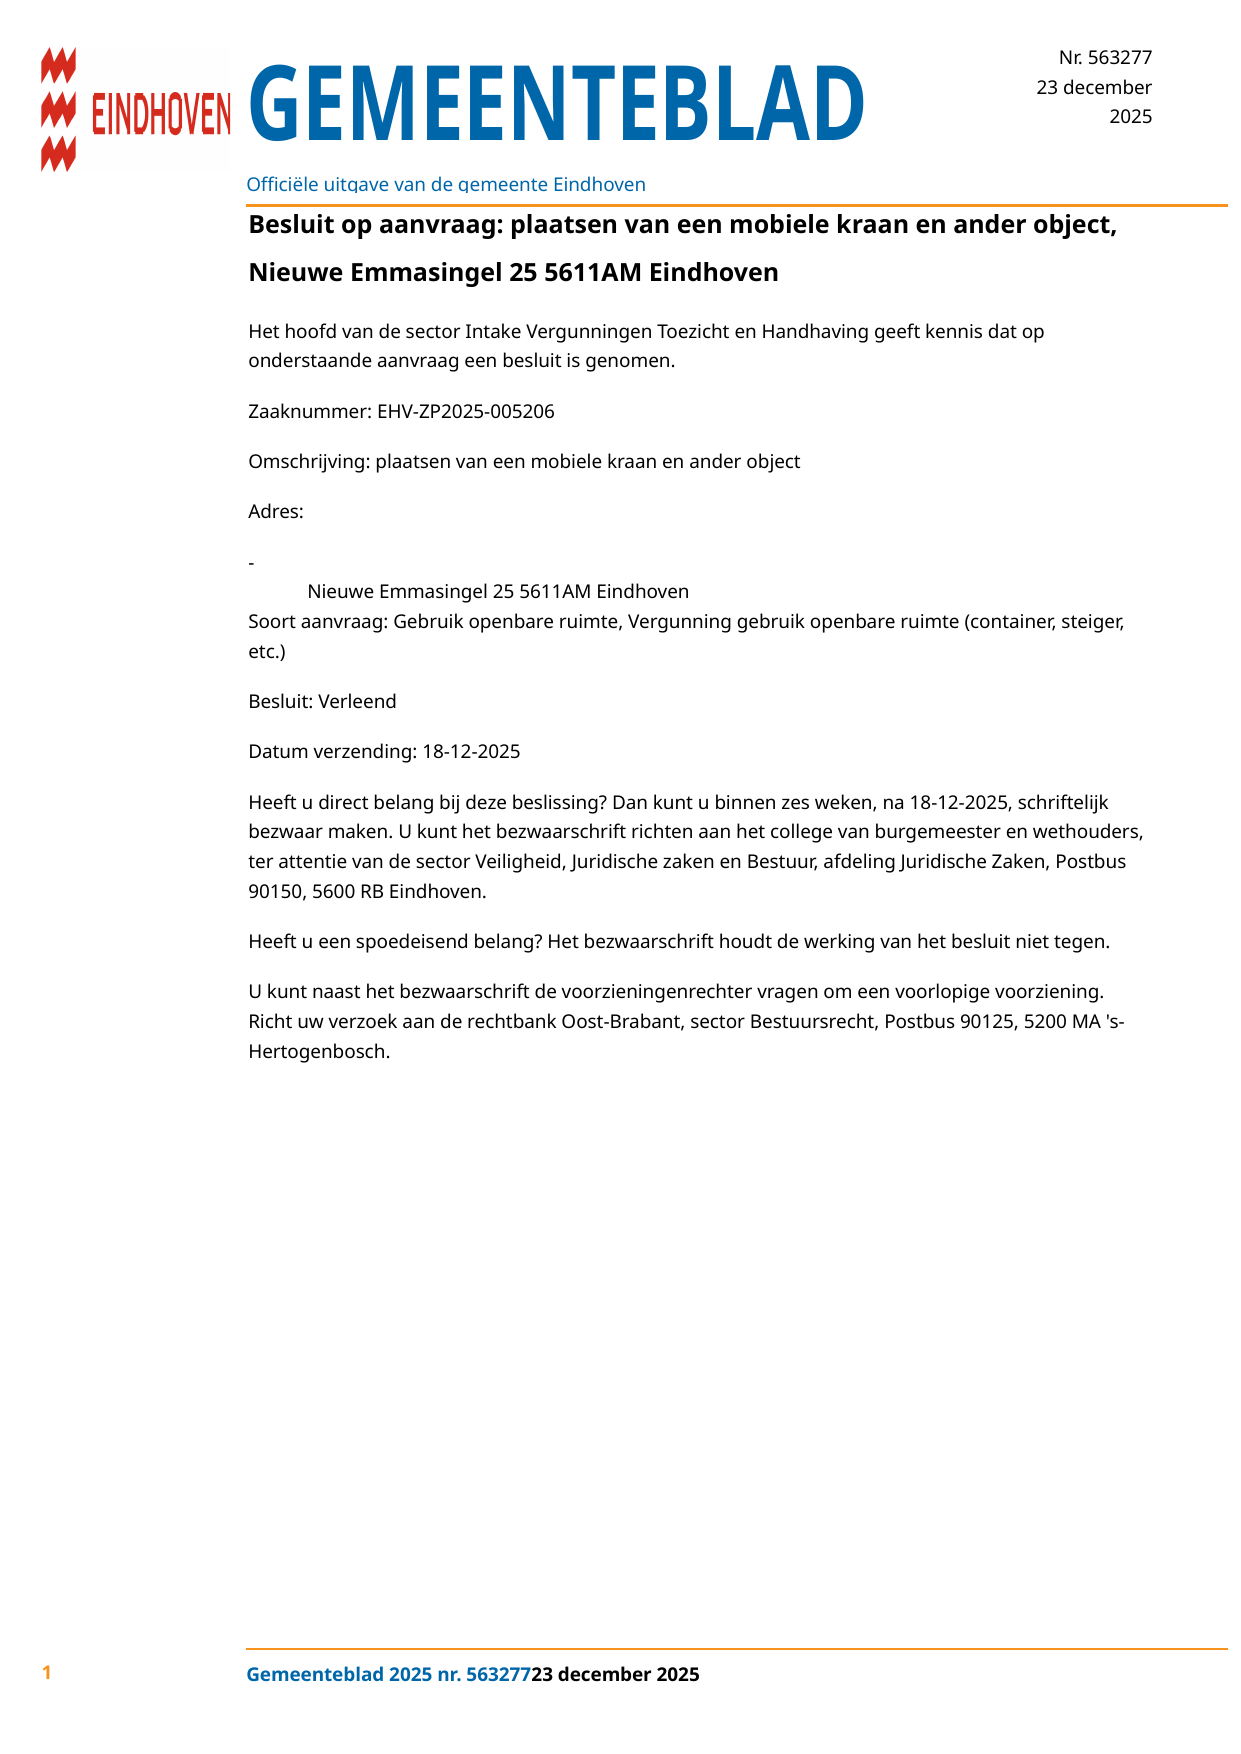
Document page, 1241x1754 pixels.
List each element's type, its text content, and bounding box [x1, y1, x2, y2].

text Besluit: Verleend [248, 688, 1152, 714]
text Heeft u direct belang bij deze beslissing? Dan kunt u binnen zes weken, na 18-12-2025, schriftelijk bezwaar maken. U kunt het bezwaarschrift richten aan het college van burgemeester en wethouders, ter attentie van de sector Veiligheid, Juridische zaken en Bestuur, afdeling Juridische Zaken, Postbus 90150, 5600 RB Eindhoven. [248, 789, 1152, 904]
text Adres: [248, 499, 1152, 524]
text Heeft u een spoedeisend belang? Het bezwaarschrift houdt de werking van het besluit niet tegen. [248, 928, 1152, 954]
text Het hoofd van de sector Intake Vergunningen Toezicht en Handhaving geeft kennis dat op onderstaande aanvraag een besluit is genomen. [248, 318, 1152, 373]
text Datum verzending: 18-12-2025 [248, 739, 1152, 764]
text Besluit op aanvraag: plaatsen van een mobiele kraan en ander object, Nieuwe Emmasingel 25 5611AM Eindhoven [248, 207, 1152, 288]
picture [41, 47, 231, 172]
text Omschrijving: plaatsen van een mobiele kraan en ander object [248, 448, 1152, 474]
text U kunt naast het bezwaarschrift de voorzieningenrechter vragen om een voorlopige voorziening. Richt uw verzoek aan de rechtbank Oost-Brabant, sector Bestuursrecht, Postbus 90125, 5200 MA 's-Hertogenbosch. [248, 979, 1152, 1064]
list Nieuwe Emmasingel 25 5611AM Eindhoven [248, 579, 1152, 604]
text Zaaknummer: EHV-ZP2025-005206 [248, 398, 1152, 424]
text Soort aanvraag: Gebruik openbare ruimte, Vergunning gebruik openbare ruimte (container, steiger, etc.) [248, 608, 1152, 664]
